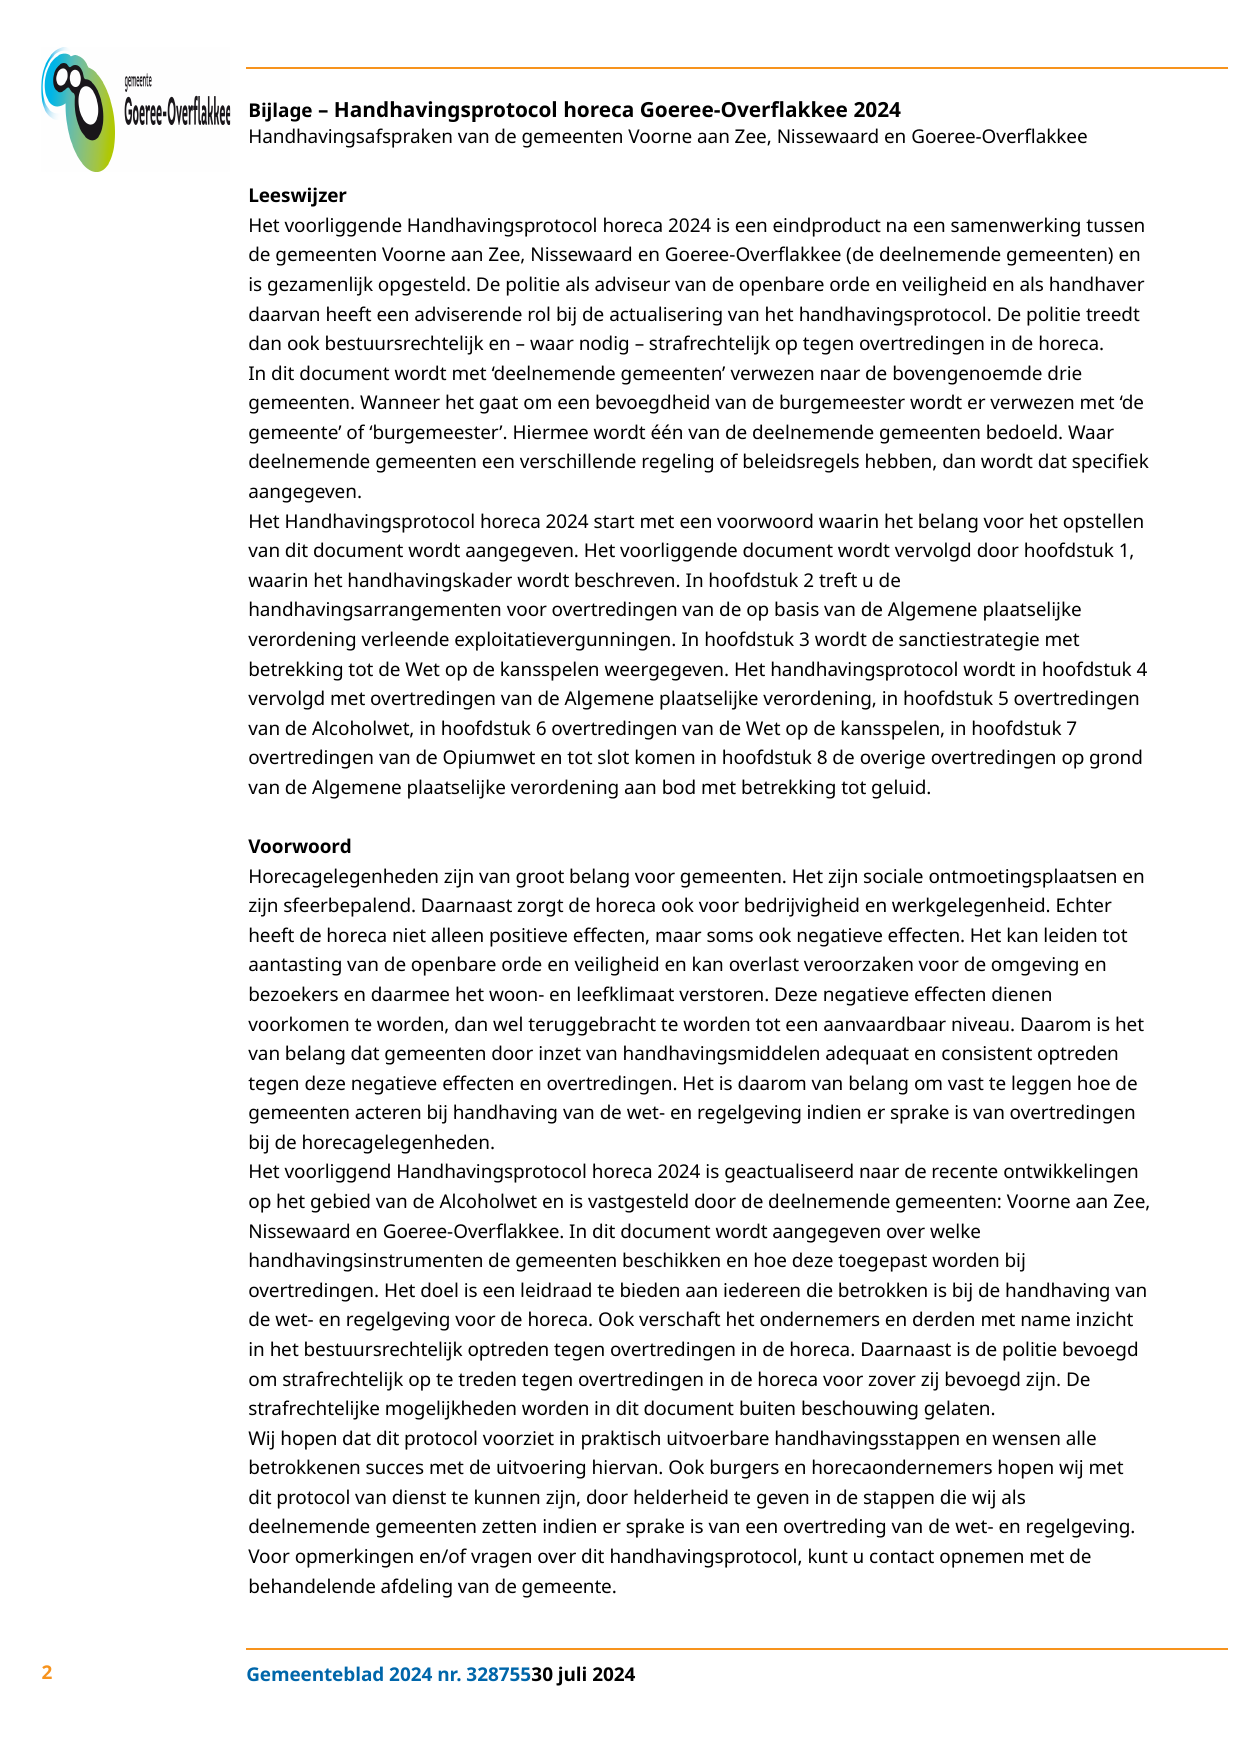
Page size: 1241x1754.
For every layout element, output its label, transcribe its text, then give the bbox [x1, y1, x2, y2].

text Horecagelegenheden zijn van groot belang voor gemeenten. Het zijn sociale ontmoetingsplaatsen en zijn sfeerbepalend. Daarnaast zorgt de horeca ook voor bedrijvigheid en werkgelegenheid. Echter heeft de horeca niet alleen positieve effecten, maar soms ook negatieve effecten. Het kan leiden tot aantasting van de openbare orde en veiligheid en kan overlast veroorzaken voor de omgeving en bezoekers en daarmee het woon- en leefklimaat verstoren. Deze negatieve effecten dienen voorkomen te worden, dan wel teruggebracht te worden tot een aanvaardbaar niveau. Daarom is het van belang dat gemeenten door inzet van handhavingsmiddelen adequaat en consistent optreden tegen deze negatieve effecten en overtredingen. Het is daarom van belang om vast te leggen hoe de gemeenten acteren bij handhaving van de wet- en regelgeving indien er sprake is van overtredingen bij de horecagelegenheden. [248, 863, 1152, 1155]
text In dit document wordt met ‘deelnemende gemeenten’ verwezen naar de bovengenoemde drie gemeenten. Wanneer het gaat om een bevoegdheid van de burgemeester wordt er verwezen met ‘de gemeente’ of ‘burgemeester’. Hiermee wordt één van de deelnemende gemeenten bedoeld. Waar deelnemende gemeenten een verschillende regeling of beleidsregels hebben, dan wordt dat specifiek aangegeven. [248, 360, 1152, 504]
text Voor opmerkingen en/of vragen over dit handhavingsprotocol, kunt u contact opnemen met de behandelende afdeling van de gemeente. [248, 1543, 1152, 1599]
text Bijlage – Handhavingsprotocol horeca Goeree-Overflakkee 2024 [248, 95, 1152, 123]
text Het voorliggend Handhavingsprotocol horeca 2024 is geactualiseerd naar de recente ontwikkelingen op het gebied van de Alcoholwet en is vastgesteld door de deelnemende gemeenten: Voorne aan Zee, Nissewaard en Goeree-Overflakkee. In dit document wordt aangegeven over welke handhavingsinstrumenten de gemeenten beschikken en hoe deze toegepast worden bij overtredingen. Het doel is een leidraad te bieden aan iedereen die betrokken is bij de handhaving van de wet- en regelgeving voor de horeca. Ook verschaft het ondernemers en derden met name inzicht in het bestuursrechtelijk optreden tegen overtredingen in de horeca. Daarnaast is de politie bevoegd om strafrechtelijk op te treden tegen overtredingen in de horeca voor zover zij bevoegd zijn. De strafrechtelijke mogelijkheden worden in dit document buiten beschouwing gelaten. [248, 1159, 1152, 1421]
text Handhavingsafspraken van de gemeenten Voorne aan Zee, Nissewaard en Goeree-Overflakkee [248, 123, 1152, 149]
text Leeswijzer [248, 182, 1152, 208]
text Wij hopen dat dit protocol voorziet in praktisch uitvoerbare handhavingsstappen en wensen alle betrokkenen succes met de uitvoering hiervan. Ook burgers en horecaondernemers hopen wij met dit protocol van dienst te kunnen zijn, door helderheid te geven in de stappen die wij als deelnemende gemeenten zetten indien er sprake is van een overtreding van de wet- en regelgeving. [248, 1425, 1152, 1539]
text Het voorliggende Handhavingsprotocol horeca 2024 is een eindproduct na een samenwerking tussen de gemeenten Voorne aan Zee, Nissewaard en Goeree-Overflakkee (de deelnemende gemeenten) en is gezamenlijk opgesteld. De politie als adviseur van de openbare orde en veiligheid en als handhaver daarvan heeft een adviserende rol bij de actualisering van het handhavingsprotocol. De politie treedt dan ook bestuursrechtelijk en – waar nodig – strafrechtelijk op tegen overtredingen in de horeca. [248, 212, 1152, 356]
picture [41, 47, 231, 172]
text Het Handhavingsprotocol horeca 2024 start met een voorwoord waarin het belang voor het opstellen van dit document wordt aangegeven. Het voorliggende document wordt vervolgd door hoofdstuk 1, waarin het handhavingskader wordt beschreven. In hoofdstuk 2 treft u de handhavingsarrangementen voor overtredingen van de op basis van de Algemene plaatselijke verordening verleende exploitatievergunningen. In hoofdstuk 3 wordt de sanctiestrategie met betrekking tot de Wet op de kansspelen weergegeven. Het handhavingsprotocol wordt in hoofdstuk 4 vervolgd met overtredingen van de Algemene plaatselijke verordening, in hoofdstuk 5 overtredingen van de Alcoholwet, in hoofdstuk 6 overtredingen van de Wet op de kansspelen, in hoofdstuk 7 overtredingen van de Opiumwet en tot slot komen in hoofdstuk 8 de overige overtredingen op grond van de Algemene plaatselijke verordening aan bod met betrekking tot geluid. [248, 508, 1152, 800]
text Voorwoord [248, 833, 1152, 859]
